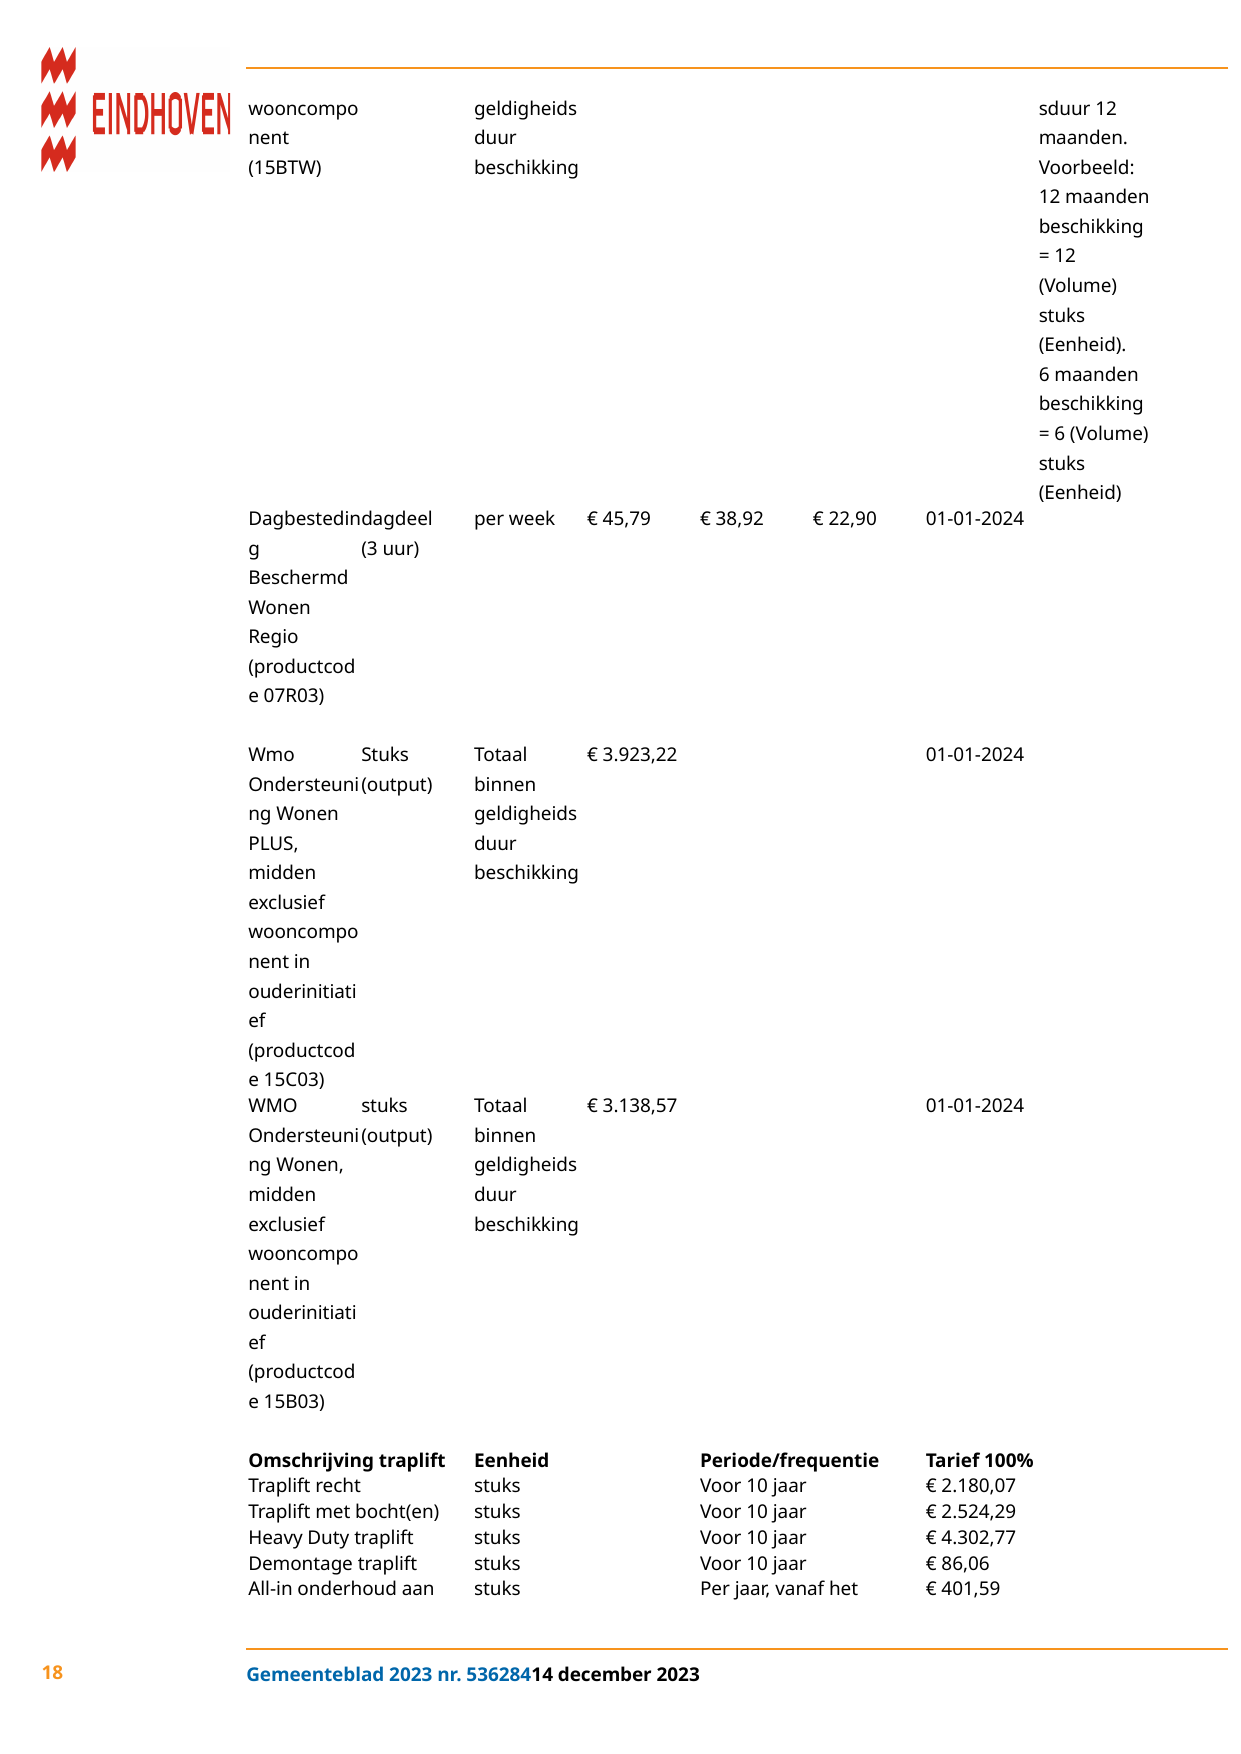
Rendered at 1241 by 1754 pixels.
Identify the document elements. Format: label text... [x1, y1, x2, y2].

table_cell [813, 95, 926, 505]
table_header Totaal binnen geldigheidsduur beschikking [474, 741, 587, 1092]
table_header Tarief 100% [926, 1447, 1152, 1473]
table_cell € 86,06 [926, 1550, 1152, 1576]
table_header Stuks (output) [361, 741, 474, 1092]
table_cell Per jaar, vanaf het [700, 1576, 926, 1601]
table_cell € 3.138,57 [587, 1093, 700, 1414]
table_cell 01-01-2024 [926, 1093, 1038, 1414]
table_cell 01-01-2024 [926, 505, 1038, 708]
table_cell [1039, 1093, 1152, 1414]
table_cell WMO Ondersteuning Wonen, midden exclusief wooncomponent in ouderinitiatief (productcode 15B03) [248, 1093, 361, 1414]
table_cell Demontage traplift [248, 1550, 474, 1576]
table_cell [587, 95, 700, 505]
table_cell Voor 10 jaar [700, 1524, 926, 1550]
table_header Eenheid [474, 1447, 700, 1473]
table_cell [700, 1093, 813, 1414]
table_cell per week [474, 505, 587, 708]
table_cell [361, 95, 474, 505]
table_cell [926, 95, 1038, 505]
table_cell € 2.180,07 [926, 1473, 1152, 1498]
table_cell Traplift recht [248, 1473, 474, 1498]
table_cell Totaal binnen geldigheidsduur beschikking [474, 1093, 587, 1414]
table_cell stuks [474, 1550, 700, 1576]
table_cell Dagbesteding Beschermd Wonen Regio (productcode 07R03) [248, 505, 361, 708]
table_header Wmo Ondersteuning Wonen PLUS, midden exclusief wooncomponent in ouderinitiatief (productcode 15C03) [248, 741, 361, 1092]
table_header [813, 741, 926, 1092]
table_header [1039, 741, 1152, 1092]
table_cell stuks [474, 1576, 700, 1601]
table_cell sduur 12 maanden. Voorbeeld: 12 maanden beschikking = 12 (Volume) stuks (Eenheid). 6 maanden beschikking = 6 (Volume) stuks (Eenheid) [1039, 95, 1152, 505]
table_cell Traplift met bocht(en) [248, 1498, 474, 1524]
table_cell stuks [474, 1498, 700, 1524]
table_cell stuks [474, 1473, 700, 1498]
table_header 01-01-2024 [926, 741, 1038, 1092]
table_cell € 22,90 [813, 505, 926, 708]
table_cell [700, 95, 813, 505]
table_cell € 4.302,77 [926, 1524, 1152, 1550]
table_cell € 38,92 [700, 505, 813, 708]
table_cell [1039, 505, 1152, 708]
table_cell € 2.524,29 [926, 1498, 1152, 1524]
table_cell [813, 1093, 926, 1414]
table_cell Voor 10 jaar [700, 1498, 926, 1524]
table_header Periode/frequentie [700, 1447, 926, 1473]
table_cell stuks [474, 1524, 700, 1550]
table_cell Heavy Duty traplift [248, 1524, 474, 1550]
table_cell stuks (output) [361, 1093, 474, 1414]
table_header € 3.923,22 [587, 741, 700, 1092]
table_header [700, 741, 813, 1092]
picture [41, 47, 231, 172]
table_cell All-in onderhoud aan [248, 1576, 474, 1601]
table_cell wooncomponent (15BTW) [248, 95, 361, 505]
table_cell € 45,79 [587, 505, 700, 708]
table_cell dagdeel (3 uur) [361, 505, 474, 708]
table_cell Voor 10 jaar [700, 1550, 926, 1576]
table_cell geldigheidsduur beschikking [474, 95, 587, 505]
table_cell € 401,59 [926, 1576, 1152, 1601]
table_cell Voor 10 jaar [700, 1473, 926, 1498]
table_header Omschrijving traplift [248, 1447, 474, 1473]
